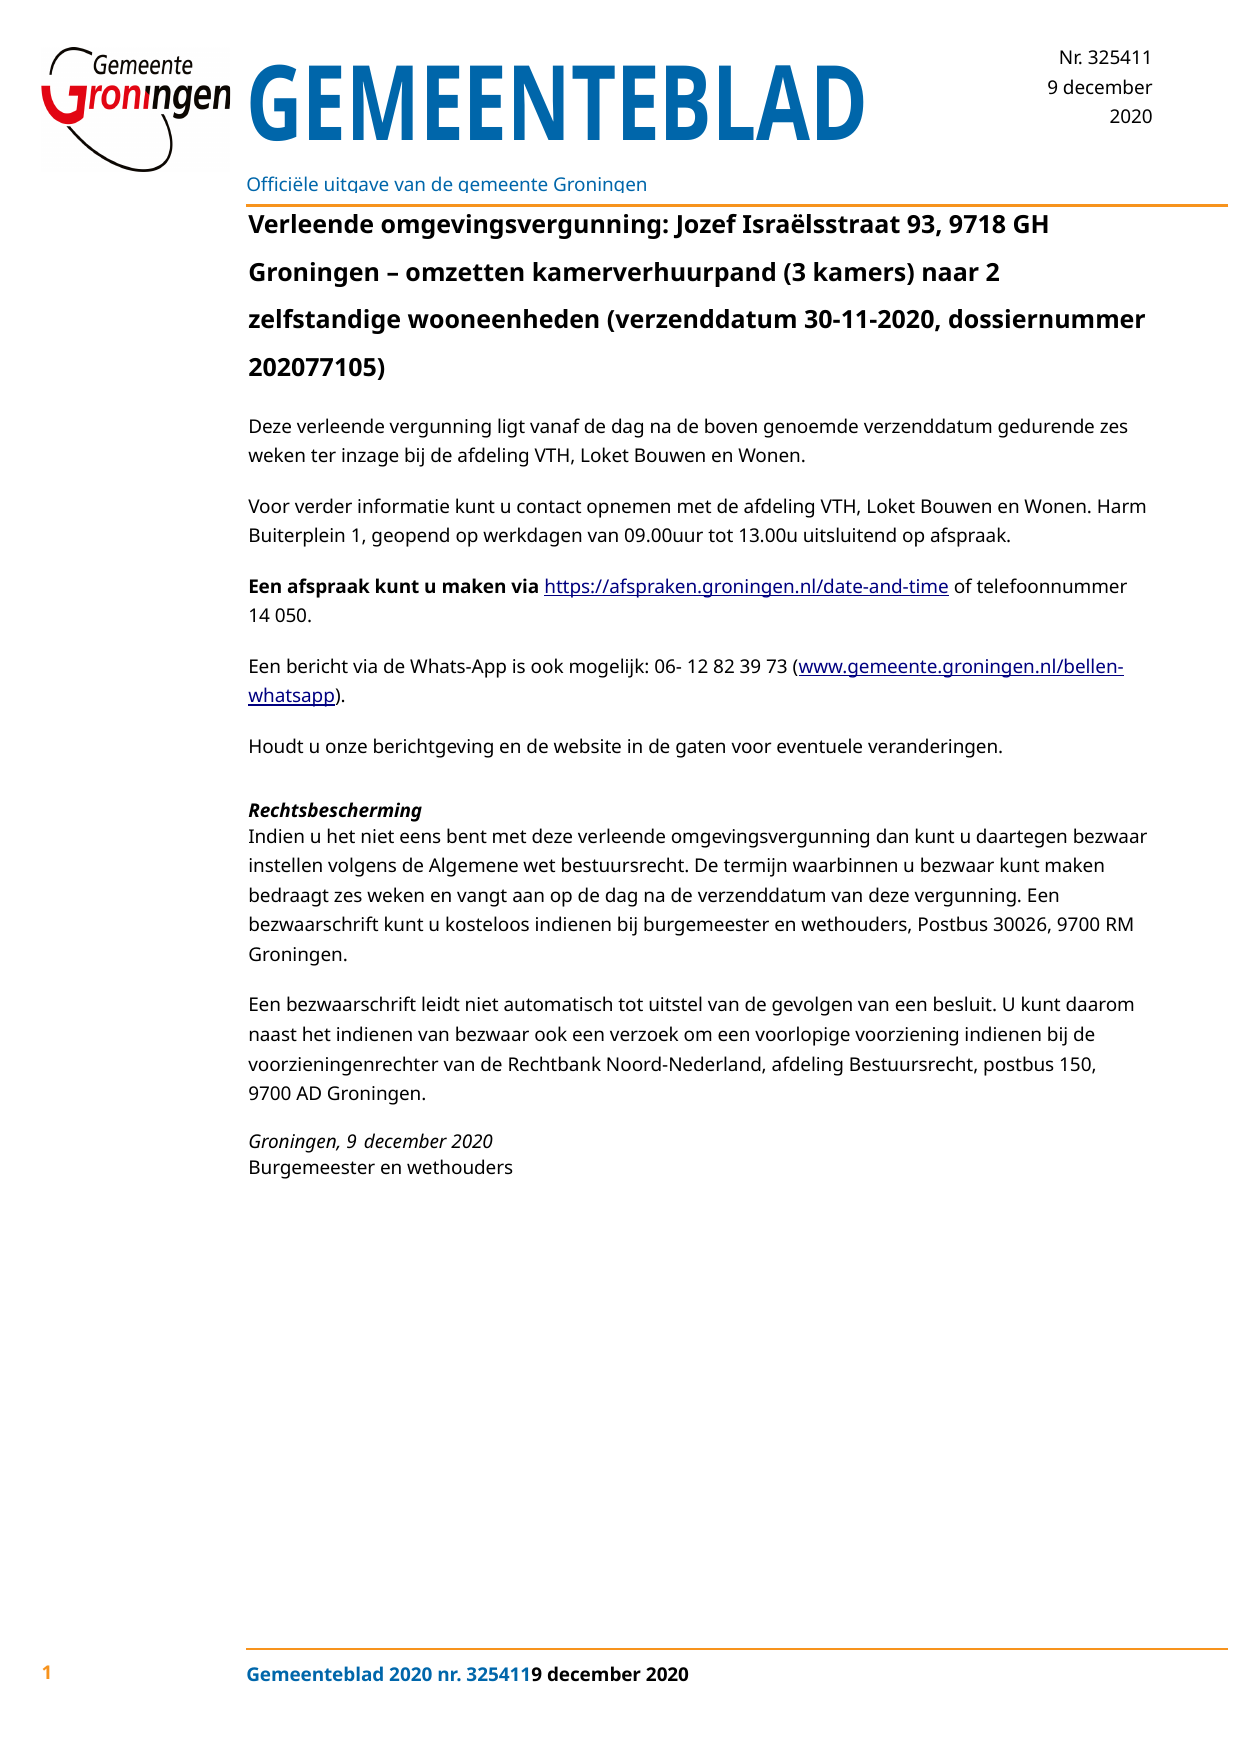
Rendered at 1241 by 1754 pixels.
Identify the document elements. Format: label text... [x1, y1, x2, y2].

text Verleende omgevingsvergunning: Jozef Israëlsstraat 93, 9718 GH Groningen – omzetten kamerverhuurpand (3 kamers) naar 2 zelfstandige wooneenheden (verzenddatum 30-11-2020, dossiernummer 202077105) [248, 207, 1152, 384]
text Een afspraak kunt u maken via https://afspraken.groningen.nl/date-and-time of telefoonnummer 14 050. [248, 573, 1152, 628]
text Een bezwaarschrift leidt niet automatisch tot uitstel van de gevolgen van een besluit. U kunt daarom naast het indienen van bezwaar ook een verzoek om een voorlopige voorziening indienen bij de voorzieningenrechter van de Rechtbank Noord-Nederland, afdeling Bestuursrecht, postbus 150, 9700 AD Groningen. [248, 992, 1152, 1106]
text Een bericht via de Whats-App is ook mogelijk: 06- 12 82 39 73 (www.gemeente.groningen.nl/bellen-whatsapp). [248, 653, 1152, 708]
text Houdt u onze berichtgeving en de website in de gaten voor eventuele veranderingen. [248, 733, 1152, 759]
text Rechtsbescherming [248, 797, 1152, 823]
text Burgemeester en wethouders [248, 1154, 1152, 1179]
text Deze verleende vergunning ligt vanaf de dag na de boven genoemde verzenddatum gedurende zes weken ter inzage bij de afdeling VTH, Loket Bouwen en Wonen. [248, 413, 1152, 468]
picture [41, 47, 231, 172]
text Groningen, 9 december 2020 [248, 1128, 1152, 1154]
text Voor verder informatie kunt u contact opnemen met de afdeling VTH, Loket Bouwen en Wonen. Harm Buiterplein 1, geopend op werkdagen van 09.00uur tot 13.00u uitsluitend op afspraak. [248, 493, 1152, 548]
text Indien u het niet eens bent met deze verleende omgevingsvergunning dan kunt u daartegen bezwaar instellen volgens de Algemene wet bestuursrecht. De termijn waarbinnen u bezwaar kunt maken bedraagt zes weken en vangt aan op de dag na de verzenddatum van deze vergunning. Een bezwaarschrift kunt u kosteloos indienen bij burgemeester en wethouders, Postbus 30026, 9700 RM Groningen. [248, 823, 1152, 967]
